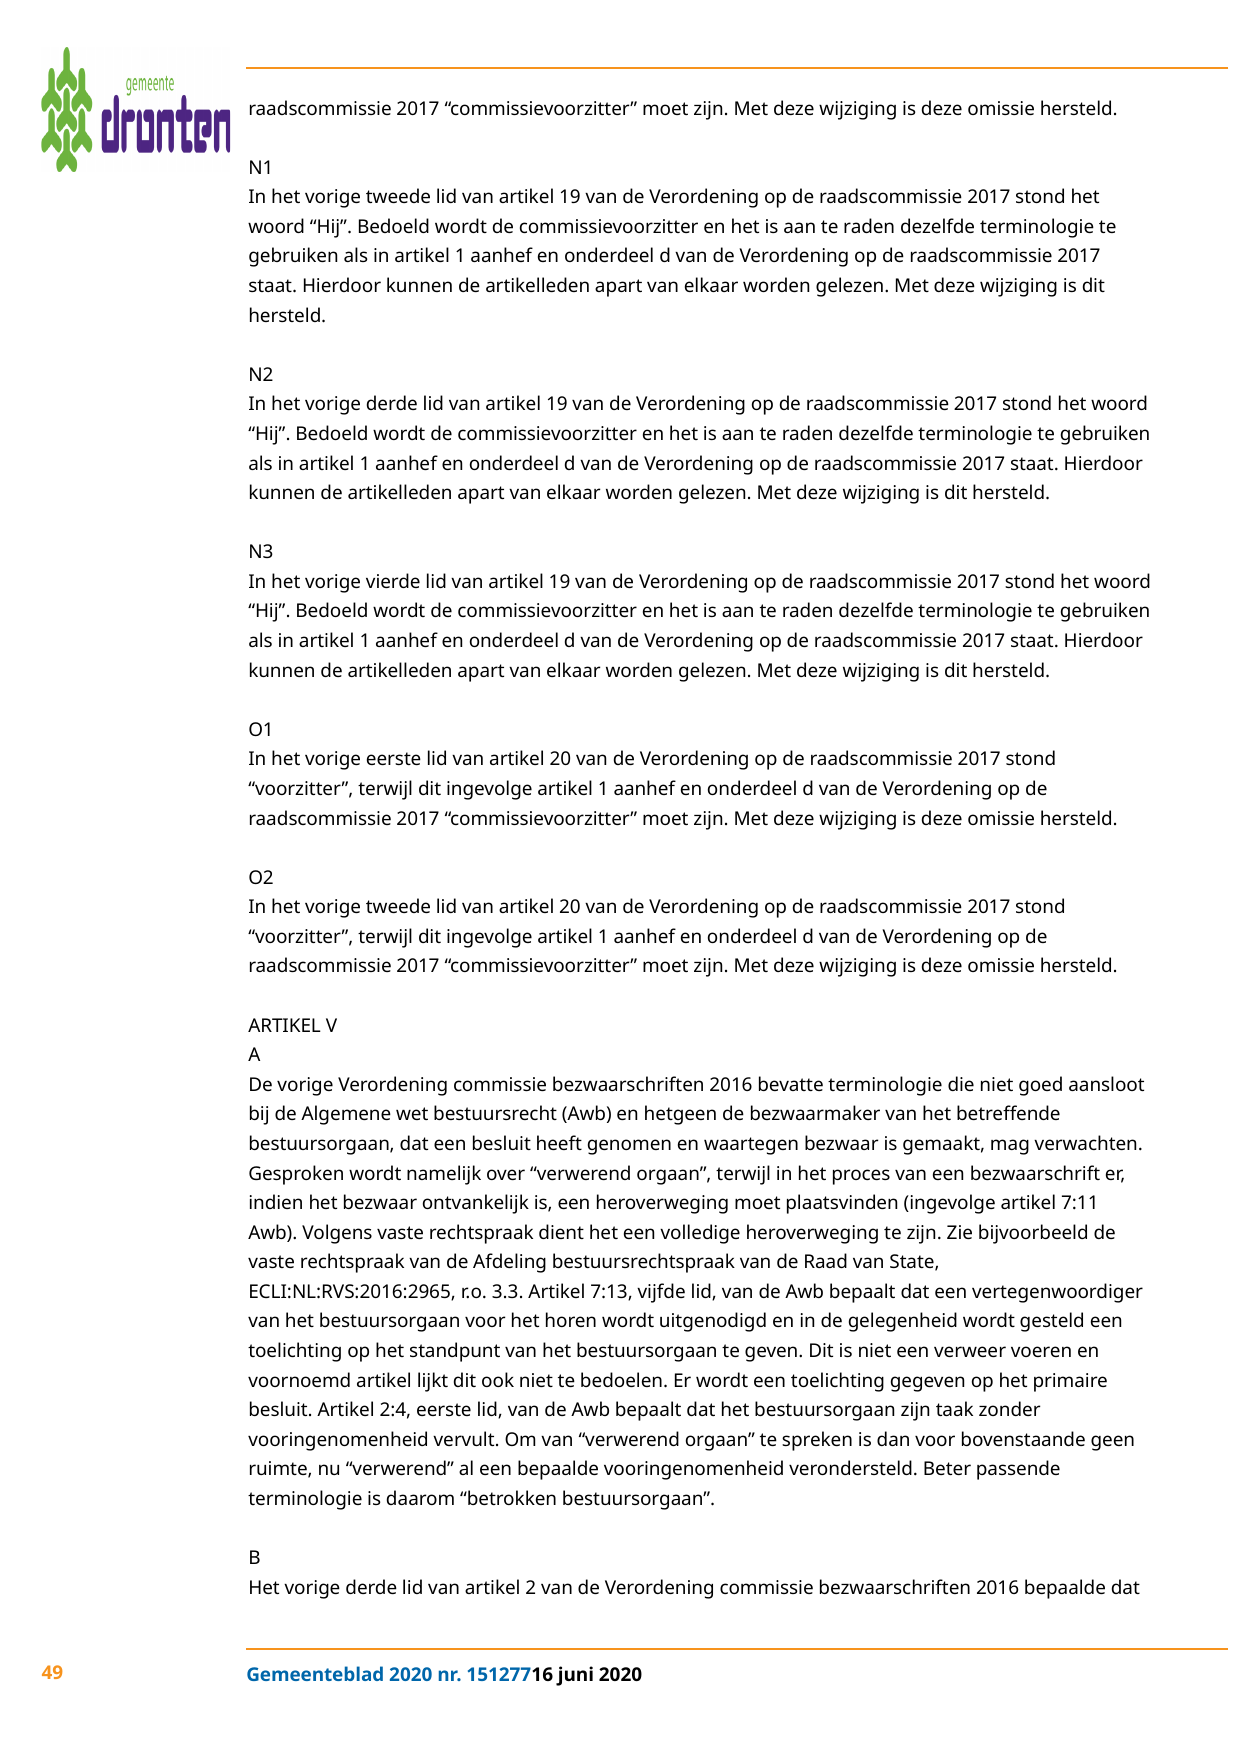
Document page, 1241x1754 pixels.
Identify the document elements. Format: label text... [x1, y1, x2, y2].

text In het vorige eerste lid van artikel 20 van de Verordening op de raadscommissie 2017 stond “voorzitter”, terwijl dit ingevolge artikel 1 aanhef en onderdeel d van de Verordening op de raadscommissie 2017 “commissievoorzitter” moet zijn. Met deze wijziging is deze omissie hersteld. [248, 746, 1152, 831]
text raadscommissie 2017 “commissievoorzitter” moet zijn. Met deze wijziging is deze omissie hersteld. [248, 95, 1152, 121]
text ARTIKEL V [248, 1012, 1152, 1038]
text N3 [248, 538, 1152, 564]
text De vorige Verordening commissie bezwaarschriften 2016 bevatte terminologie die niet goed aansloot bij de Algemene wet bestuursrecht (Awb) en hetgeen de bezwaarmaker van het betreffende bestuursorgaan, dat een besluit heeft genomen en waartegen bezwaar is gemaakt, mag verwachten. Gesproken wordt namelijk over “verwerend orgaan”, terwijl in het proces van een bezwaarschrift er, indien het bezwaar ontvankelijk is, een heroverweging moet plaatsvinden (ingevolge artikel 7:11 Awb). Volgens vaste rechtspraak dient het een volledige heroverweging te zijn. Zie bijvoorbeeld de vaste rechtspraak van de Afdeling bestuursrechtspraak van de Raad van State, ECLI:NL:RVS:2016:2965, r.o. 3.3. Artikel 7:13, vijfde lid, van de Awb bepaalt dat een vertegenwoordiger van het bestuursorgaan voor het horen wordt uitgenodigd en in de gelegenheid wordt gesteld een toelichting op het standpunt van het bestuursorgaan te geven. Dit is niet een verweer voeren en voornoemd artikel lijkt dit ook niet te bedoelen. Er wordt een toelichting gegeven op het primaire besluit. Artikel 2:4, eerste lid, van de Awb bepaalt dat het bestuursorgaan zijn taak zonder vooringenomenheid vervult. Om van “verwerend orgaan” te spreken is dan voor bovenstaande geen ruimte, nu “verwerend” al een bepaalde vooringenomenheid verondersteld. Beter passende terminologie is daarom “betrokken bestuursorgaan”. [248, 1071, 1152, 1511]
text O2 [248, 864, 1152, 890]
text Het vorige derde lid van artikel 2 van de Verordening commissie bezwaarschriften 2016 bepaalde dat [248, 1574, 1152, 1600]
text In het vorige tweede lid van artikel 20 van de Verordening op de raadscommissie 2017 stond “voorzitter”, terwijl dit ingevolge artikel 1 aanhef en onderdeel d van de Verordening op de raadscommissie 2017 “commissievoorzitter” moet zijn. Met deze wijziging is deze omissie hersteld. [248, 893, 1152, 978]
picture [41, 47, 231, 172]
text N2 [248, 361, 1152, 387]
text N1 [248, 154, 1152, 180]
text In het vorige vierde lid van artikel 19 van de Verordening op de raadscommissie 2017 stond het woord “Hij”. Bedoeld wordt de commissievoorzitter en het is aan te raden dezelfde terminologie te gebruiken als in artikel 1 aanhef en onderdeel d van de Verordening op de raadscommissie 2017 staat. Hierdoor kunnen de artikelleden apart van elkaar worden gelezen. Met deze wijziging is dit hersteld. [248, 568, 1152, 683]
text A [248, 1041, 1152, 1067]
text B [248, 1544, 1152, 1570]
text In het vorige tweede lid van artikel 19 van de Verordening op de raadscommissie 2017 stond het woord “Hij”. Bedoeld wordt de commissievoorzitter en het is aan te raden dezelfde terminologie te gebruiken als in artikel 1 aanhef en onderdeel d van de Verordening op de raadscommissie 2017 staat. Hierdoor kunnen de artikelleden apart van elkaar worden gelezen. Met deze wijziging is dit hersteld. [248, 183, 1152, 328]
text In het vorige derde lid van artikel 19 van de Verordening op de raadscommissie 2017 stond het woord “Hij”. Bedoeld wordt de commissievoorzitter en het is aan te raden dezelfde terminologie te gebruiken als in artikel 1 aanhef en onderdeel d van de Verordening op de raadscommissie 2017 staat. Hierdoor kunnen de artikelleden apart van elkaar worden gelezen. Met deze wijziging is dit hersteld. [248, 391, 1152, 505]
text O1 [248, 716, 1152, 742]
